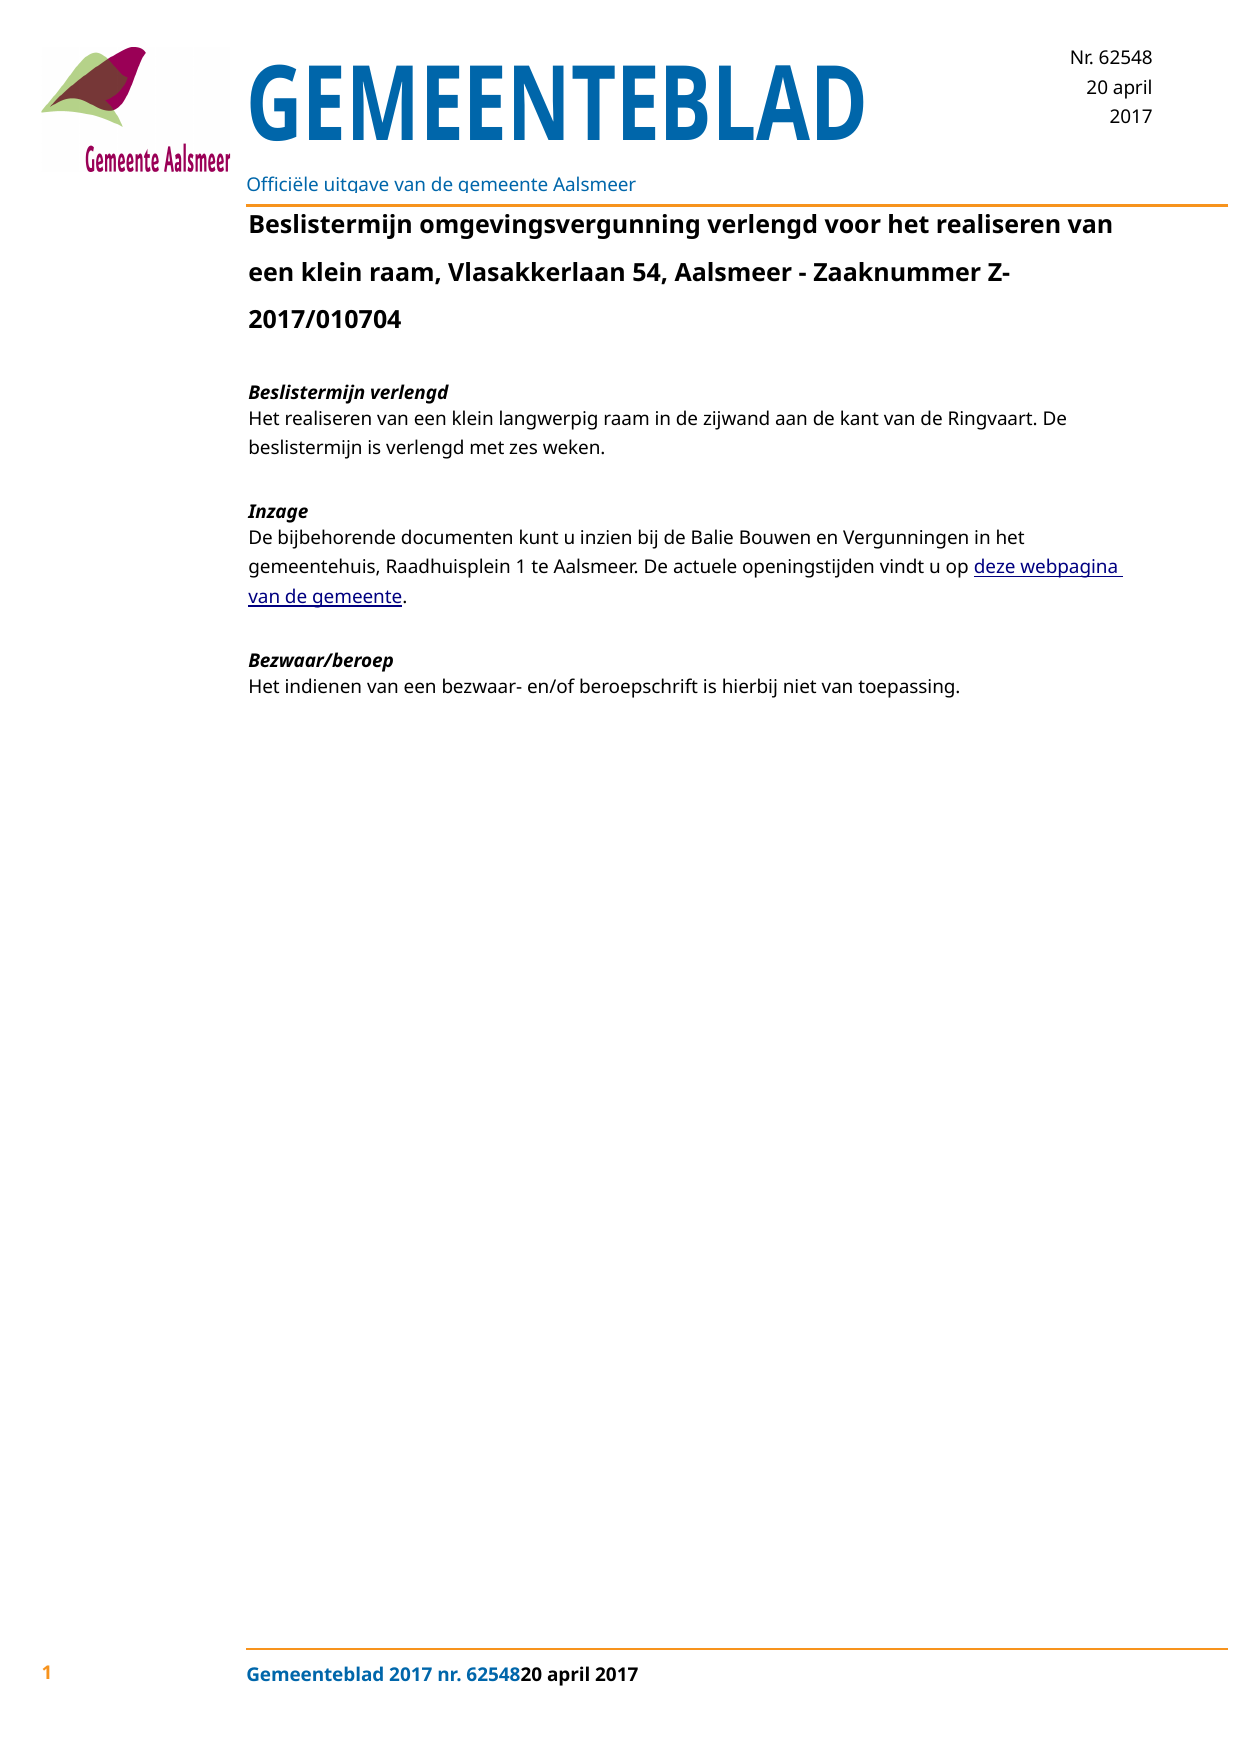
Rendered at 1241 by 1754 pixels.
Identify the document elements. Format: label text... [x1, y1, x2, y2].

text Inzage [248, 498, 1152, 524]
picture [41, 47, 231, 172]
text Het realiseren van een klein langwerpig raam in de zijwand aan de kant van de Ringvaart. De beslistermijn is verlengd met zes weken. [248, 405, 1152, 460]
text De bijbehorende documenten kunt u inzien bij de Balie Bouwen en Vergunningen in het gemeentehuis, Raadhuisplein 1 te Aalsmeer. De actuele openingstijden vindt u op deze webpagina van de gemeente. [248, 524, 1152, 609]
text Beslistermijn omgevingsvergunning verlengd voor het realiseren van een klein raam, Vlasakkerlaan 54, Aalsmeer - Zaaknummer Z-2017/010704 [248, 207, 1152, 336]
text Het indienen van een bezwaar- en/of beroepschrift is hierbij niet van toepassing. [248, 673, 1152, 699]
text Bezwaar/beroep [248, 647, 1152, 673]
text Beslistermijn verlengd [248, 379, 1152, 405]
